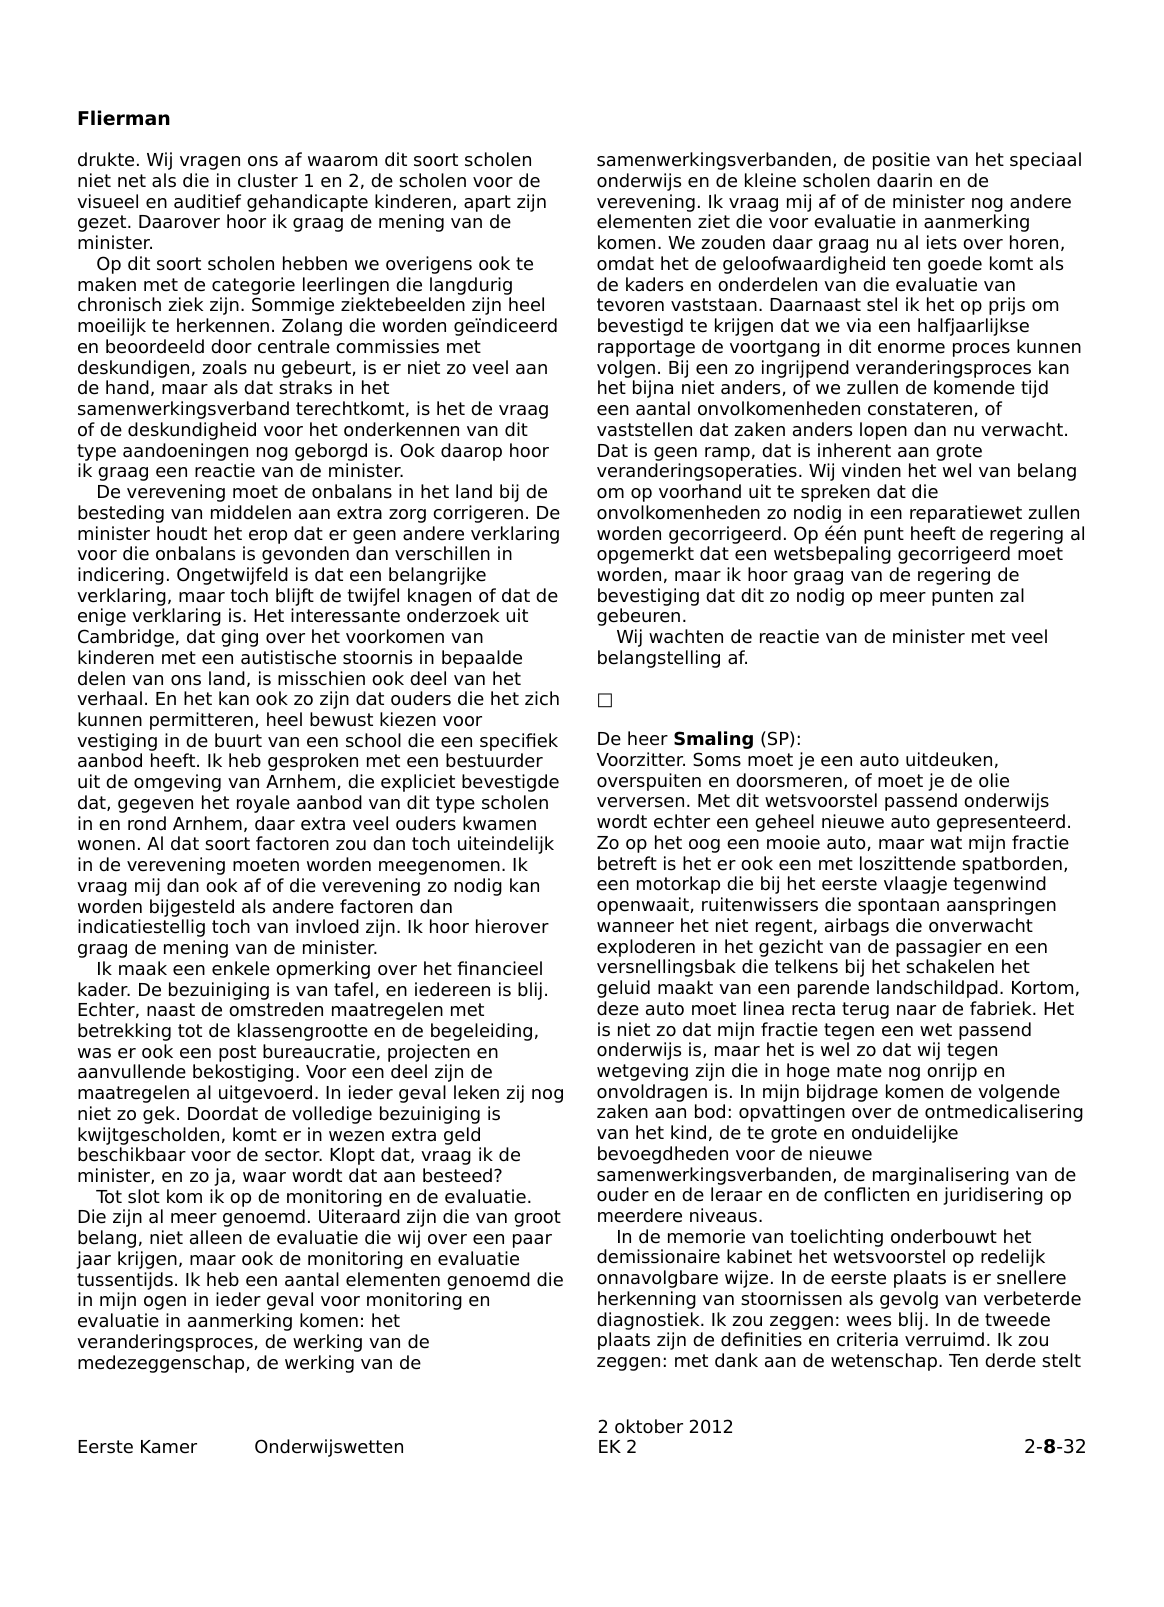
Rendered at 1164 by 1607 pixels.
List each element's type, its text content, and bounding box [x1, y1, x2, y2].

text drukte. Wij vragen ons af waarom dit soort scholen niet net als die in cluster 1 en 2, de scholen voor de visueel en auditief gehandicapte kinderen, apart zijn gezet. Daarover hoor ik graag de mening van de minister. [77, 150, 567, 254]
text □ [596, 688, 1087, 709]
text De verevening moet de onbalans in het land bij de besteding van middelen aan extra zorg corrigeren. De minister houdt het erop dat er geen andere verklaring voor die onbalans is gevonden dan verschillen in indicering. Ongetwijfeld is dat een belangrijke verklaring, maar toch blijft de twijfel knagen of dat de enige verklaring is. Het interessante onderzoek uit Cambridge, dat ging over het voorkomen van kinderen met een autistische stoornis in bepaalde delen van ons land, is misschien ook deel van het verhaal. En het kan ook zo zijn dat ouders die het zich kunnen permitteren, heel bewust kiezen voor vestiging in de buurt van een school die een specifiek aanbod heeft. Ik heb gesproken met een bestuurder uit de omgeving van Arnhem, die expliciet bevestigde dat, gegeven het royale aanbod van dit type scholen in en rond Arnhem, daar extra veel ouders kwamen wonen. Al dat soort factoren zou dan toch uiteindelijk in de verevening moeten worden meegenomen. Ik vraag mij dan ook af of die verevening zo nodig kan worden bijgesteld als andere factoren dan indicatiestellig toch van invloed zijn. Ik hoor hierover graag de mening van de minister. [77, 482, 567, 959]
text De heer Smaling (SP): [596, 729, 1087, 750]
text Wij wachten de reactie van de minister met veel belangstelling af. [596, 627, 1087, 668]
text Ik maak een enkele opmerking over het financieel kader. De bezuiniging is van tafel, en iedereen is blij. Echter, naast de omstreden maatregelen met betrekking tot de klassengrootte en de begeleiding, was er ook een post bureaucratie, projecten en aanvullende bekostiging. Voor een deel zijn de maatregelen al uitgevoerd. In ieder geval leken zij nog niet zo gek. Doordat de volledige bezuiniging is kwijtgescholden, komt er in wezen extra geld beschikbaar voor de sector. Klopt dat, vraag ik de minister, en zo ja, waar wordt dat aan besteed? [77, 959, 567, 1187]
text Op dit soort scholen hebben we overigens ook te maken met de categorie leerlingen die langdurig chronisch ziek zijn. Sommige ziektebeelden zijn heel moeilijk te herkennen. Zolang die worden geïndiceerd en beoordeeld door centrale commissies met deskundigen, zoals nu gebeurt, is er niet zo veel aan de hand, maar als dat straks in het samenwerkingsverband terechtkomt, is het de vraag of de deskundigheid voor het onderkennen van dit type aandoeningen nog geborgd is. Ook daarop hoor ik graag een reactie van de minister. [77, 254, 567, 482]
text Tot slot kom ik op de monitoring en de evaluatie. Die zijn al meer genoemd. Uiteraard zijn die van groot belang, niet alleen de evaluatie die wij over een paar jaar krijgen, maar ook de monitoring en evaluatie tussentijds. Ik heb een aantal elementen genoemd die in mijn ogen in ieder geval voor monitoring en evaluatie in aanmerking komen: het veranderingsproces, de werking van de medezeggenschap, de werking van de [77, 1187, 567, 1373]
text samenwerkingsverbanden, de positie van het speciaal onderwijs en de kleine scholen daarin en de verevening. Ik vraag mij af of de minister nog andere elementen ziet die voor evaluatie in aanmerking komen. We zouden daar graag nu al iets over horen, omdat het de geloofwaardigheid ten goede komt als de kaders en onderdelen van die evaluatie van tevoren vaststaan. Daarnaast stel ik het op prijs om bevestigd te krijgen dat we via een halfjaarlijkse rapportage de voortgang in dit enorme proces kunnen volgen. Bij een zo ingrijpend veranderingsproces kan het bijna niet anders, of we zullen de komende tijd een aantal onvolkomenheden constateren, of vaststellen dat zaken anders lopen dan nu verwacht. Dat is geen ramp, dat is inherent aan grote veranderingsoperaties. Wij vinden het wel van belang om op voorhand uit te spreken dat die onvolkomenheden zo nodig in een reparatiewet zullen worden gecorrigeerd. Op één punt heeft de regering al opgemerkt dat een wetsbepaling gecorrigeerd moet worden, maar ik hoor graag van de regering de bevestiging dat dit zo nodig op meer punten zal gebeuren. [596, 150, 1087, 627]
text Voorzitter. Soms moet je een auto uitdeuken, overspuiten en doorsmeren, of moet je de olie verversen. Met dit wetsvoorstel passend onderwijs wordt echter een geheel nieuwe auto gepresenteerd. Zo op het oog een mooie auto, maar wat mijn fractie betreft is het er ook een met loszittende spatborden, een motorkap die bij het eerste vlaagje tegenwind openwaait, ruitenwissers die spontaan aanspringen wanneer het niet regent, airbags die onverwacht exploderen in het gezicht van de passagier en een versnellingsbak die telkens bij het schakelen het geluid maakt van een parende landschildpad. Kortom, deze auto moet linea recta terug naar de fabriek. Het is niet zo dat mijn fractie tegen een wet passend onderwijs is, maar het is wel zo dat wij tegen wetgeving zijn die in hoge mate nog onrijp en onvoldragen is. In mijn bijdrage komen de volgende zaken aan bod: opvattingen over de ontmedicalisering van het kind, de te grote en onduidelijke bevoegdheden voor de nieuwe samenwerkingsverbanden, de marginalisering van de ouder en de leraar en de conflicten en juridisering op meerdere niveaus. [596, 750, 1087, 1227]
text In de memorie van toelichting onderbouwt het demissionaire kabinet het wetsvoorstel op redelijk onnavolgbare wijze. In de eerste plaats is er snellere herkenning van stoornissen als gevolg van verbeterde diagnostiek. Ik zou zeggen: wees blij. In de tweede plaats zijn de definities en criteria verruimd. Ik zou zeggen: met dank aan de wetenschap. Ten derde stelt [596, 1227, 1087, 1372]
